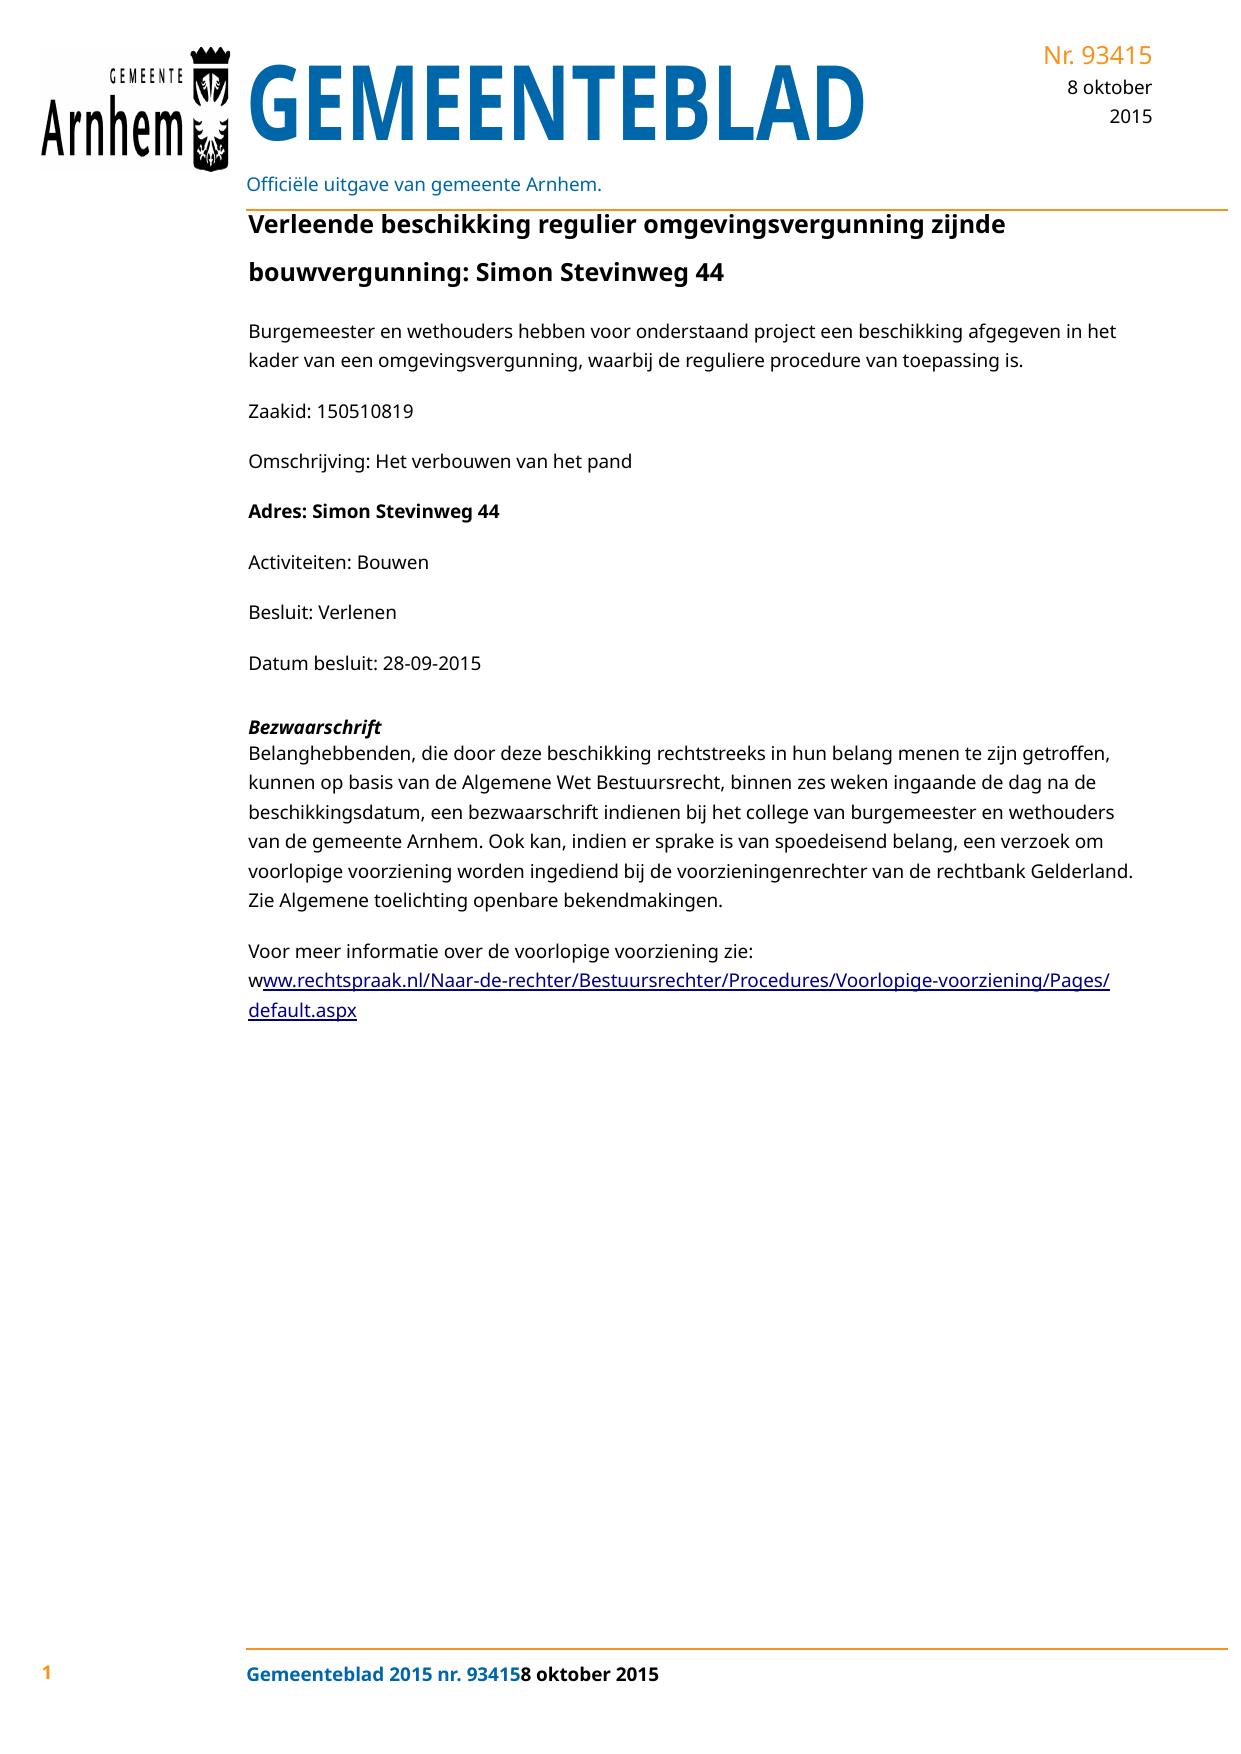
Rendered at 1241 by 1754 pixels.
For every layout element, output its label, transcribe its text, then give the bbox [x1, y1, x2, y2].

text Bezwaarschrift [248, 714, 1152, 740]
text Verleende beschikking regulier omgevingsvergunning zijnde bouwvergunning: Simon Stevinweg 44 [248, 211, 1152, 288]
picture [41, 47, 231, 172]
text Adres: Simon Stevinweg 44 [248, 499, 1152, 524]
text Zaakid: 150510819 [248, 398, 1152, 424]
text Belanghebbenden, die door deze beschikking rechtstreeks in hun belang menen te zijn getroffen, kunnen op basis van de Algemene Wet Bestuursrecht, binnen zes weken ingaande de dag na de beschikkingsdatum, een bezwaarschrift indienen bij het college van burgemeester en wethouders van de gemeente Arnhem. Ook kan, indien er sprake is van spoedeisend belang, een verzoek om voorlopige voorziening worden ingediend bij de voorzieningenrechter van de rechtbank Gelderland. Zie Algemene toelichting openbare bekendmakingen. [248, 740, 1152, 913]
text Omschrijving: Het verbouwen van het pand [248, 448, 1152, 474]
text Besluit: Verlenen [248, 599, 1152, 625]
text Activiteiten: Bouwen [248, 549, 1152, 575]
text Burgemeester en wethouders hebben voor onderstaand project een beschikking afgegeven in het kader van een omgevingsvergunning, waarbij de reguliere procedure van toepassing is. [248, 318, 1152, 373]
text Voor meer informatie over de voorlopige voorziening zie: www.rechtspraak.nl/Naar-de-rechter/Bestuursrechter/Procedures/Voorlopige-voorziening/Pages/default.aspx [248, 938, 1152, 1023]
text Datum besluit: 28-09-2015 [248, 650, 1152, 676]
